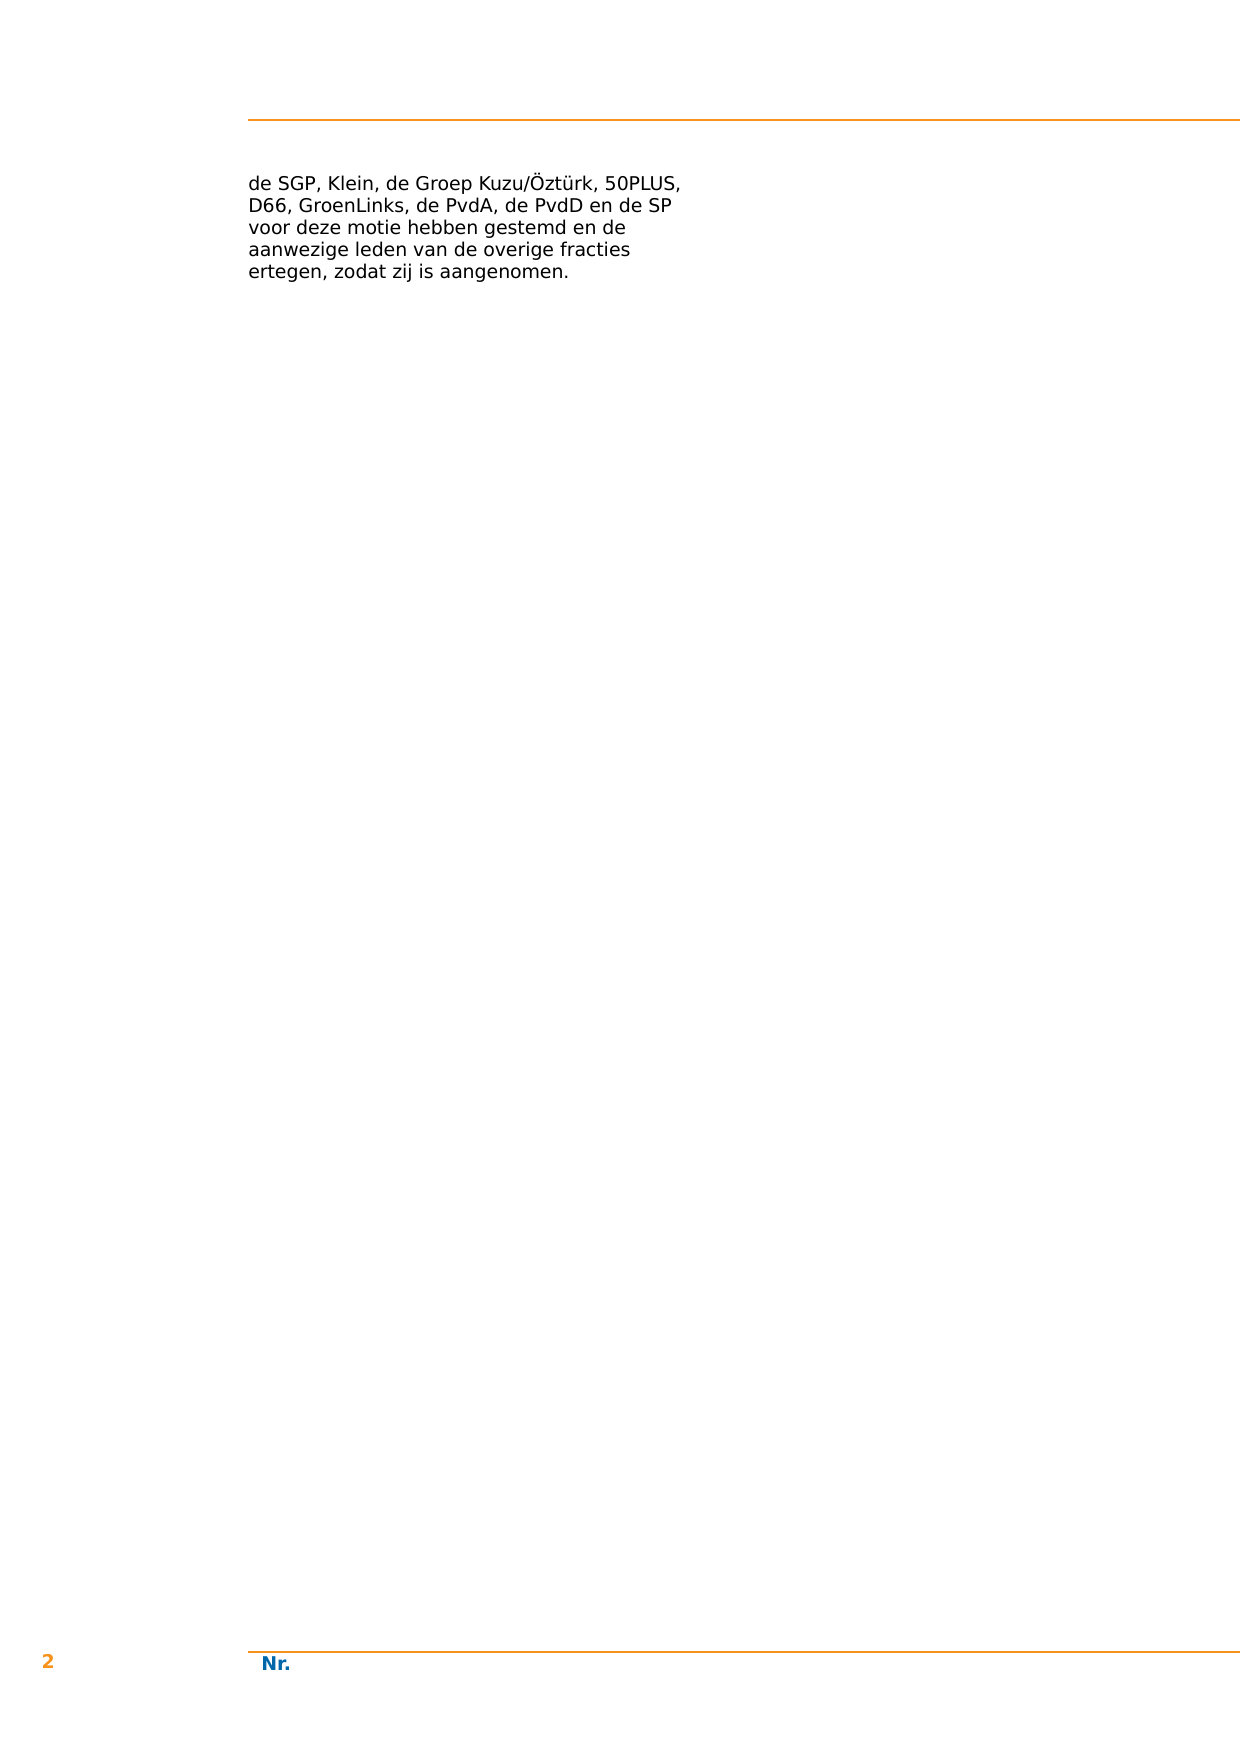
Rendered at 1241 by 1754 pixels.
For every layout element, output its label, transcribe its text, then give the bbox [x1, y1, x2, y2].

text de SGP, Klein, de Groep Kuzu/Öztürk, 50PLUS, D66, GroenLinks, de PvdA, de PvdD en de SP voor deze motie hebben gestemd en de aanwezige leden van de overige fracties ertegen, zodat zij is aangenomen. [248, 173, 691, 283]
